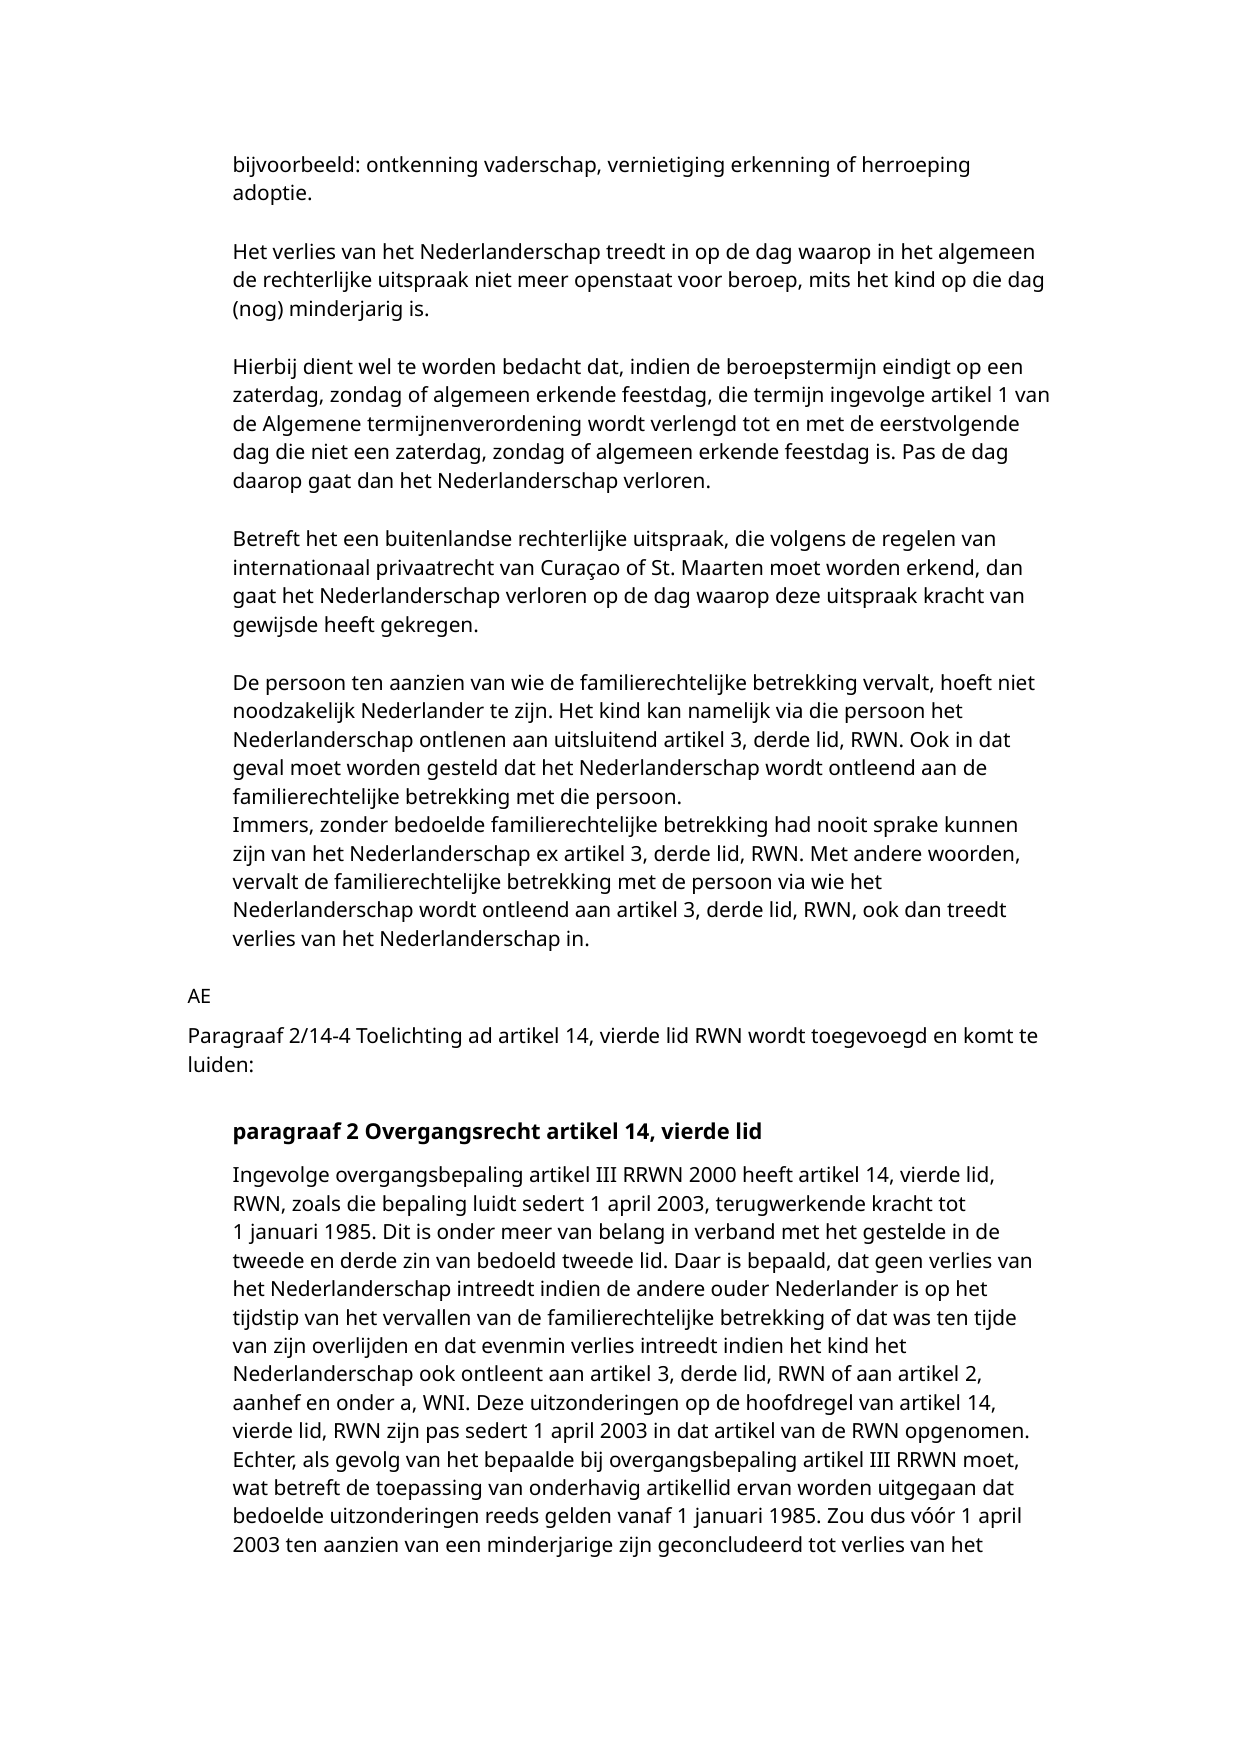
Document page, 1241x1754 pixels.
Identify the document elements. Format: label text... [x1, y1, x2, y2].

text bijvoorbeeld: ontkenning vaderschap, vernietiging erkenning of herroeping adoptie. [232, 150, 1053, 207]
text Immers, zonder bedoelde familierechtelijke betrekking had nooit sprake kunnen zijn van het Nederlanderschap ex artikel 3, derde lid, RWN. Met andere woorden, vervalt de familierechtelijke betrekking met de persoon via wie het Nederlanderschap wordt ontleend aan artikel 3, derde lid, RWN, ook dan treedt verlies van het Nederlanderschap in. [232, 810, 1053, 952]
text Hierbij dient wel te worden bedacht dat, indien de beroepstermijn eindigt op een zaterdag, zondag of algemeen erkende feestdag, die termijn ingevolge artikel 1 van de Algemene termijnenverordening wordt verlengd tot en met de eerstvolgende dag die niet een zaterdag, zondag of algemeen erkende feestdag is. Pas de dag daarop gaat dan het Nederlanderschap verloren. [232, 352, 1053, 494]
text Ingevolge overgangsbepaling artikel III RRWN 2000 heeft artikel 14, vierde lid, RWN, zoals die bepaling luidt sedert 1 april 2003, terugwerkende kracht tot 1 januari 1985. Dit is onder meer van belang in verband met het gestelde in de tweede en derde zin van bedoeld tweede lid. Daar is bepaald, dat geen verlies van het Nederlanderschap intreedt indien de andere ouder Nederlander is op het tijdstip van het vervallen van de familierechtelijke betrekking of dat was ten tijde van zijn overlijden en dat evenmin verlies intreedt indien het kind het Nederlanderschap ook ontleent aan artikel 3, derde lid, RWN of aan artikel 2, aanhef en onder a, WNI. Deze uitzonderingen op de hoofdregel van artikel 14, vierde lid, RWN zijn pas sedert 1 april 2003 in dat artikel van de RWN opgenomen. Echter, als gevolg van het bepaalde bij overgangsbepaling artikel III RRWN moet, wat betreft de toepassing van onderhavig artikellid ervan worden uitgegaan dat bedoelde uitzonderingen reeds gelden vanaf 1 januari 1985. Zou dus vóór 1 april 2003 ten aanzien van een minderjarige zijn geconcludeerd tot verlies van het [232, 1160, 1053, 1558]
text Het verlies van het Nederlanderschap treedt in op de dag waarop in het algemeen de rechterlijke uitspraak niet meer openstaat voor beroep, mits het kind op die dag (nog) minderjarig is. [232, 237, 1053, 322]
text Betreft het een buitenlandse rechterlijke uitspraak, die volgens de regelen van internationaal privaatrecht van Curaçao of St. Maarten moet worden erkend, dan gaat het Nederlanderschap verloren op de dag waarop deze uitspraak kracht van gewijsde heeft gekregen. [232, 524, 1053, 638]
subtitle paragraaf 2 Overgangsrecht artikel 14, vierde lid [232, 1116, 1053, 1145]
text AE [187, 982, 1053, 1009]
text Paragraaf 2/14-4 Toelichting ad artikel 14, vierde lid RWN wordt toegevoegd en komt te luiden: [187, 1021, 1053, 1078]
text De persoon ten aanzien van wie de familierechtelijke betrekking vervalt, hoeft niet noodzakelijk Nederlander te zijn. Het kind kan namelijk via die persoon het Nederlanderschap ontlenen aan uitsluitend artikel 3, derde lid, RWN. Ook in dat geval moet worden gesteld dat het Nederlanderschap wordt ontleend aan de familierechtelijke betrekking met die persoon. [232, 668, 1053, 810]
